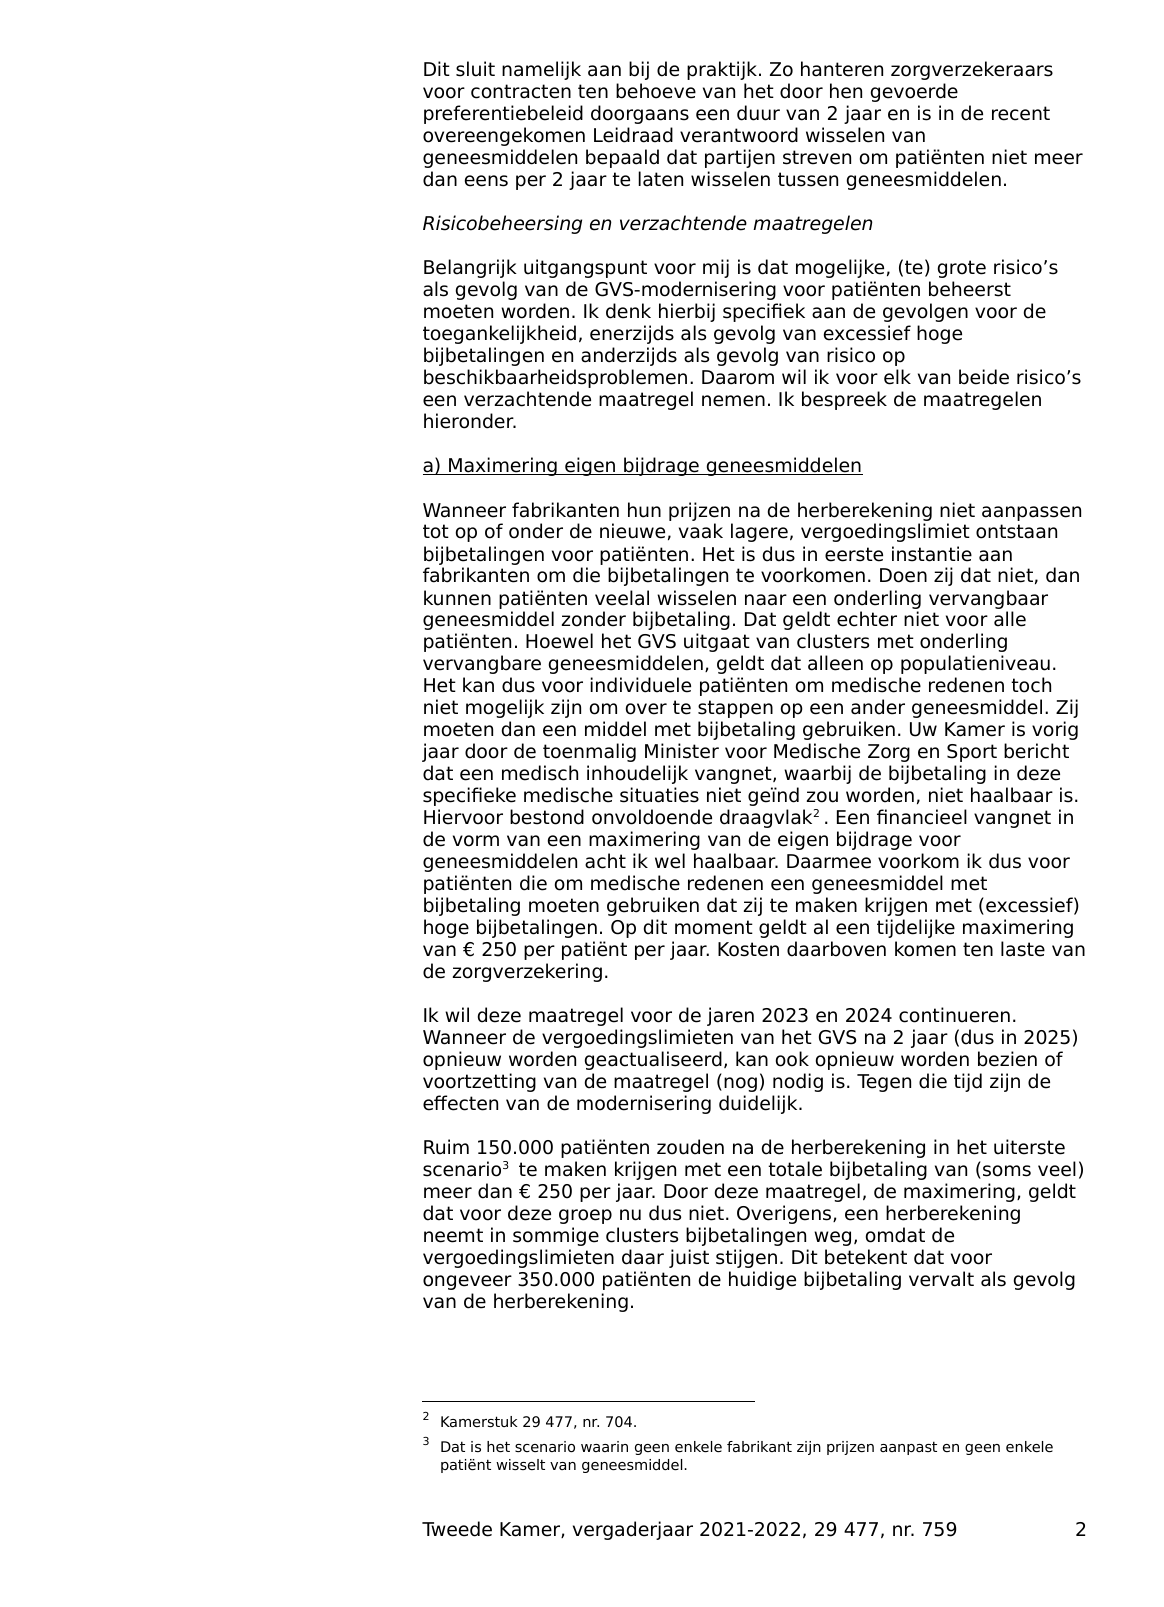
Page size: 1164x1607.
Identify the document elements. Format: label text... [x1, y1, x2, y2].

text Ruim 150.000 patiënten zouden na de herberekening in het uiterste scenario te maken krijgen met een totale bijbetaling van (soms veel) meer dan € 250 per jaar. Door deze maatregel, de maximering, geldt dat voor deze groep nu dus niet. Overigens, een herberekening neemt in sommige clusters bijbetalingen weg, omdat de vergoedingslimieten daar juist stijgen. Dit betekent dat voor ongeveer 350.000 patiënten de huidige bijbetaling vervalt als gevolg van de herberekening. [422, 1137, 1087, 1313]
subtitle Risicobeheersing en verzachtende maatregelen [422, 213, 1087, 235]
text Kamerstuk 29 477, nr. 704. [422, 1410, 1087, 1432]
text Ik wil deze maatregel voor de jaren 2023 en 2024 continueren. Wanneer de vergoedingslimieten van het GVS na 2 jaar (dus in 2025) opnieuw worden geactualiseerd, kan ook opnieuw worden bezien of voortzetting van de maatregel (nog) nodig is. Tegen die tijd zijn de effecten van de modernisering duidelijk. [422, 1005, 1087, 1115]
text Wanneer fabrikanten hun prijzen na de herberekening niet aanpassen tot op of onder de nieuwe, vaak lagere, vergoedingslimiet ontstaan bijbetalingen voor patiënten. Het is dus in eerste instantie aan fabrikanten om die bijbetalingen te voorkomen. Doen zij dat niet, dan kunnen patiënten veelal wisselen naar een onderling vervangbaar geneesmiddel zonder bijbetaling. Dat geldt echter niet voor alle patiënten. Hoewel het GVS uitgaat van clusters met onderling vervangbare geneesmiddelen, geldt dat alleen op populatieniveau. Het kan dus voor individuele patiënten om medische redenen toch niet mogelijk zijn om over te stappen op een ander geneesmiddel. Zij moeten dan een middel met bijbetaling gebruiken. Uw Kamer is vorig jaar door de toenmalig Minister voor Medische Zorg en Sport bericht dat een medisch inhoudelijk vangnet, waarbij de bijbetaling in deze specifieke medische situaties niet geïnd zou worden, niet haalbaar is. Hiervoor bestond onvoldoende draagvlak. Een financieel vangnet in de vorm van een maximering van de eigen bijdrage voor geneesmiddelen acht ik wel haalbaar. Daarmee voorkom ik dus voor patiënten die om medische redenen een geneesmiddel met bijbetaling moeten gebruiken dat zij te maken krijgen met (excessief) hoge bijbetalingen. Op dit moment geldt al een tijdelijke maximering van € 250 per patiënt per jaar. Kosten daarboven komen ten laste van de zorgverzekering. [422, 499, 1087, 983]
text Dat is het scenario waarin geen enkele fabrikant zijn prijzen aanpast en geen enkele patiënt wisselt van geneesmiddel. [422, 1435, 1087, 1474]
subtitle a) Maximering eigen bijdrage geneesmiddelen [422, 455, 1087, 477]
text Belangrijk uitgangspunt voor mij is dat mogelijke, (te) grote risico’s als gevolg van de GVS-modernisering voor patiënten beheerst moeten worden. Ik denk hierbij specifiek aan de gevolgen voor de toegankelijkheid, enerzijds als gevolg van excessief hoge bijbetalingen en anderzijds als gevolg van risico op beschikbaarheidsproblemen. Daarom wil ik voor elk van beide risico’s een verzachtende maatregel nemen. Ik bespreek de maatregelen hieronder. [422, 257, 1087, 433]
text Dit sluit namelijk aan bij de praktijk. Zo hanteren zorgverzekeraars voor contracten ten behoeve van het door hen gevoerde preferentiebeleid doorgaans een duur van 2 jaar en is in de recent overeengekomen Leidraad verantwoord wisselen van geneesmiddelen bepaald dat partijen streven om patiënten niet meer dan eens per 2 jaar te laten wisselen tussen geneesmiddelen. [422, 59, 1087, 191]
